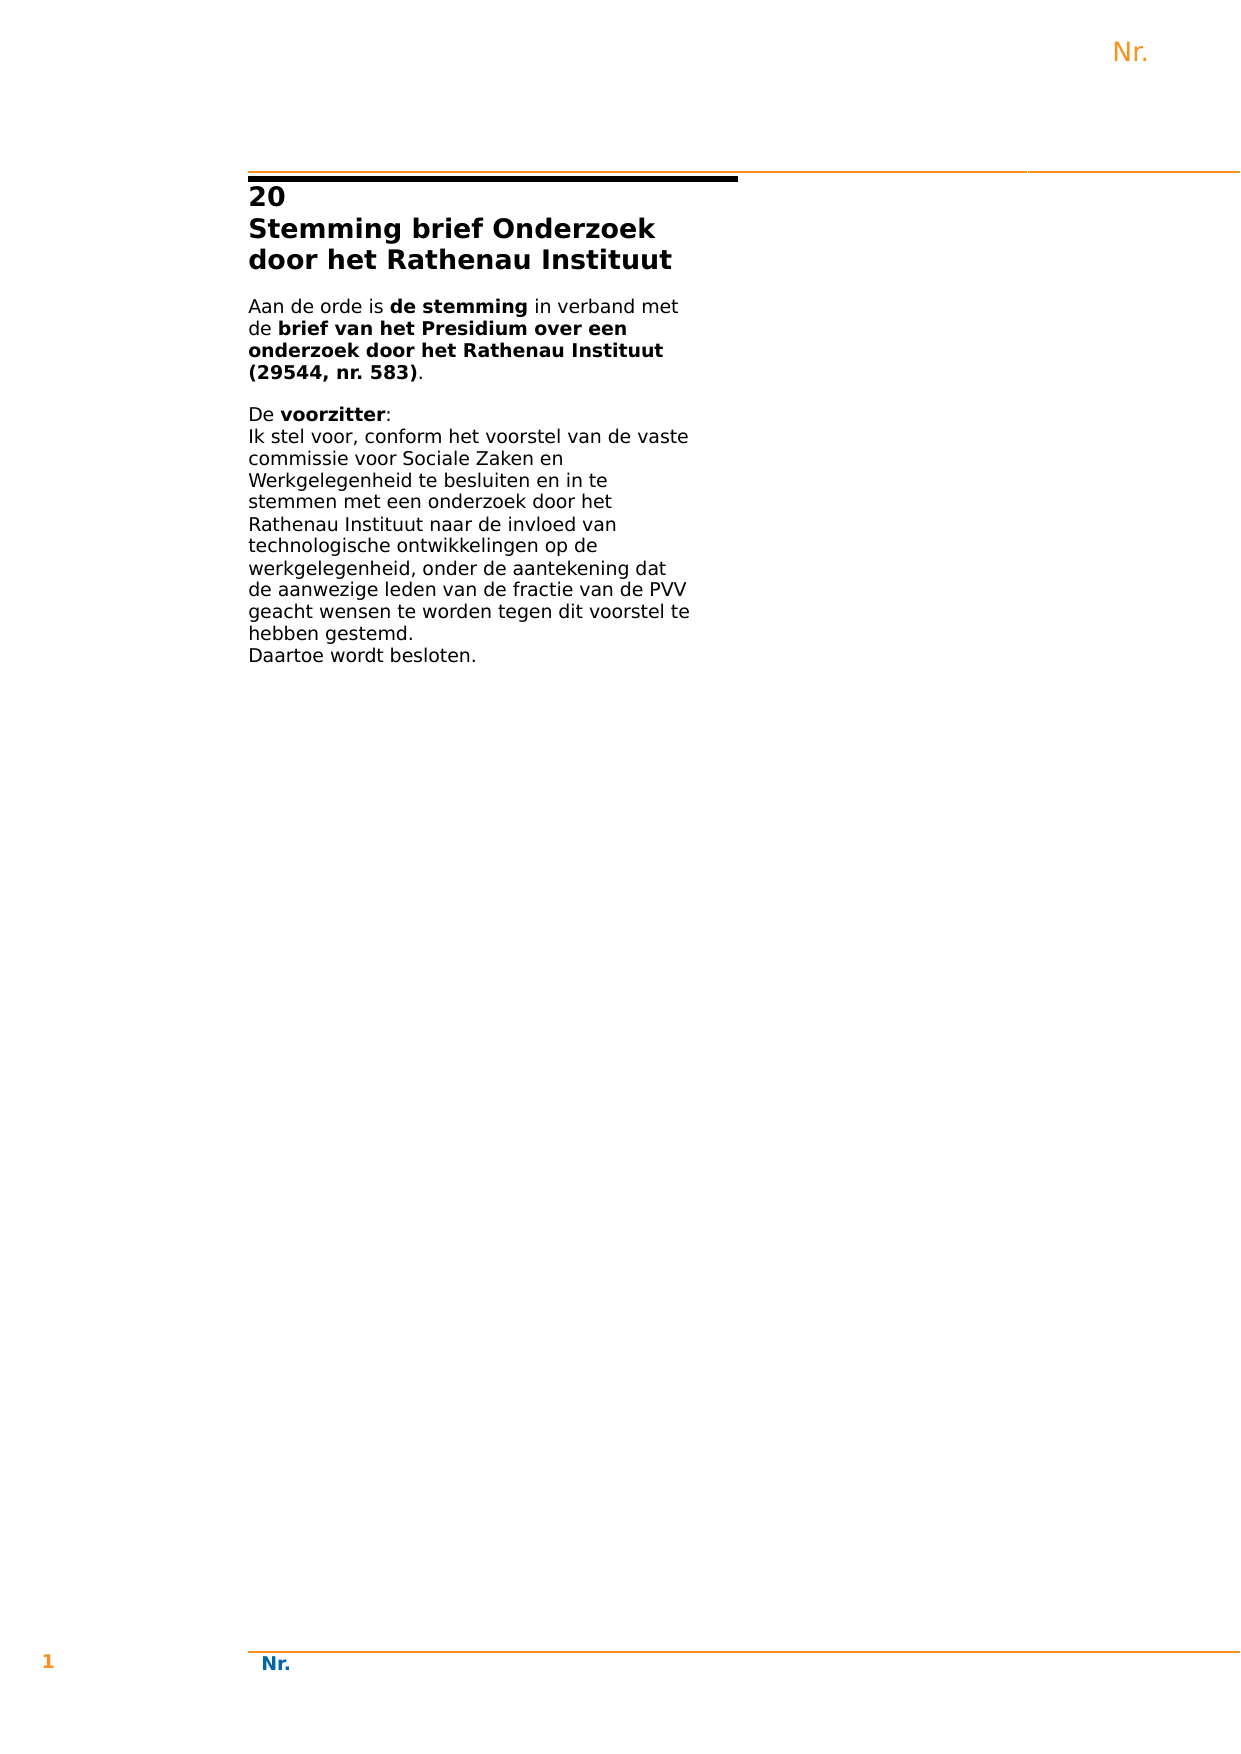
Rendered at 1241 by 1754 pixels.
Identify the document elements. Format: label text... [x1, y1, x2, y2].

text Ik stel voor, conform het voorstel van de vaste commissie voor Sociale Zaken en Werkgelegenheid te besluiten en in te stemmen met een onderzoek door het Rathenau Instituut naar de invloed van technologische ontwikkelingen op de werkgelegenheid, onder de aantekening dat de aanwezige leden van de fractie van de PVV geacht wensen te worden tegen dit voorstel te hebben gestemd. [248, 426, 691, 645]
title 20 Stemming brief Onderzoek door het Rathenau Instituut [248, 182, 691, 276]
text De voorzitter: [248, 403, 691, 426]
text Daartoe wordt besloten. [248, 645, 691, 667]
text Aan de orde is de stemming in verband met de brief van het Presidium over een onderzoek door het Rathenau Instituut (29544, nr. 583). [248, 296, 691, 383]
